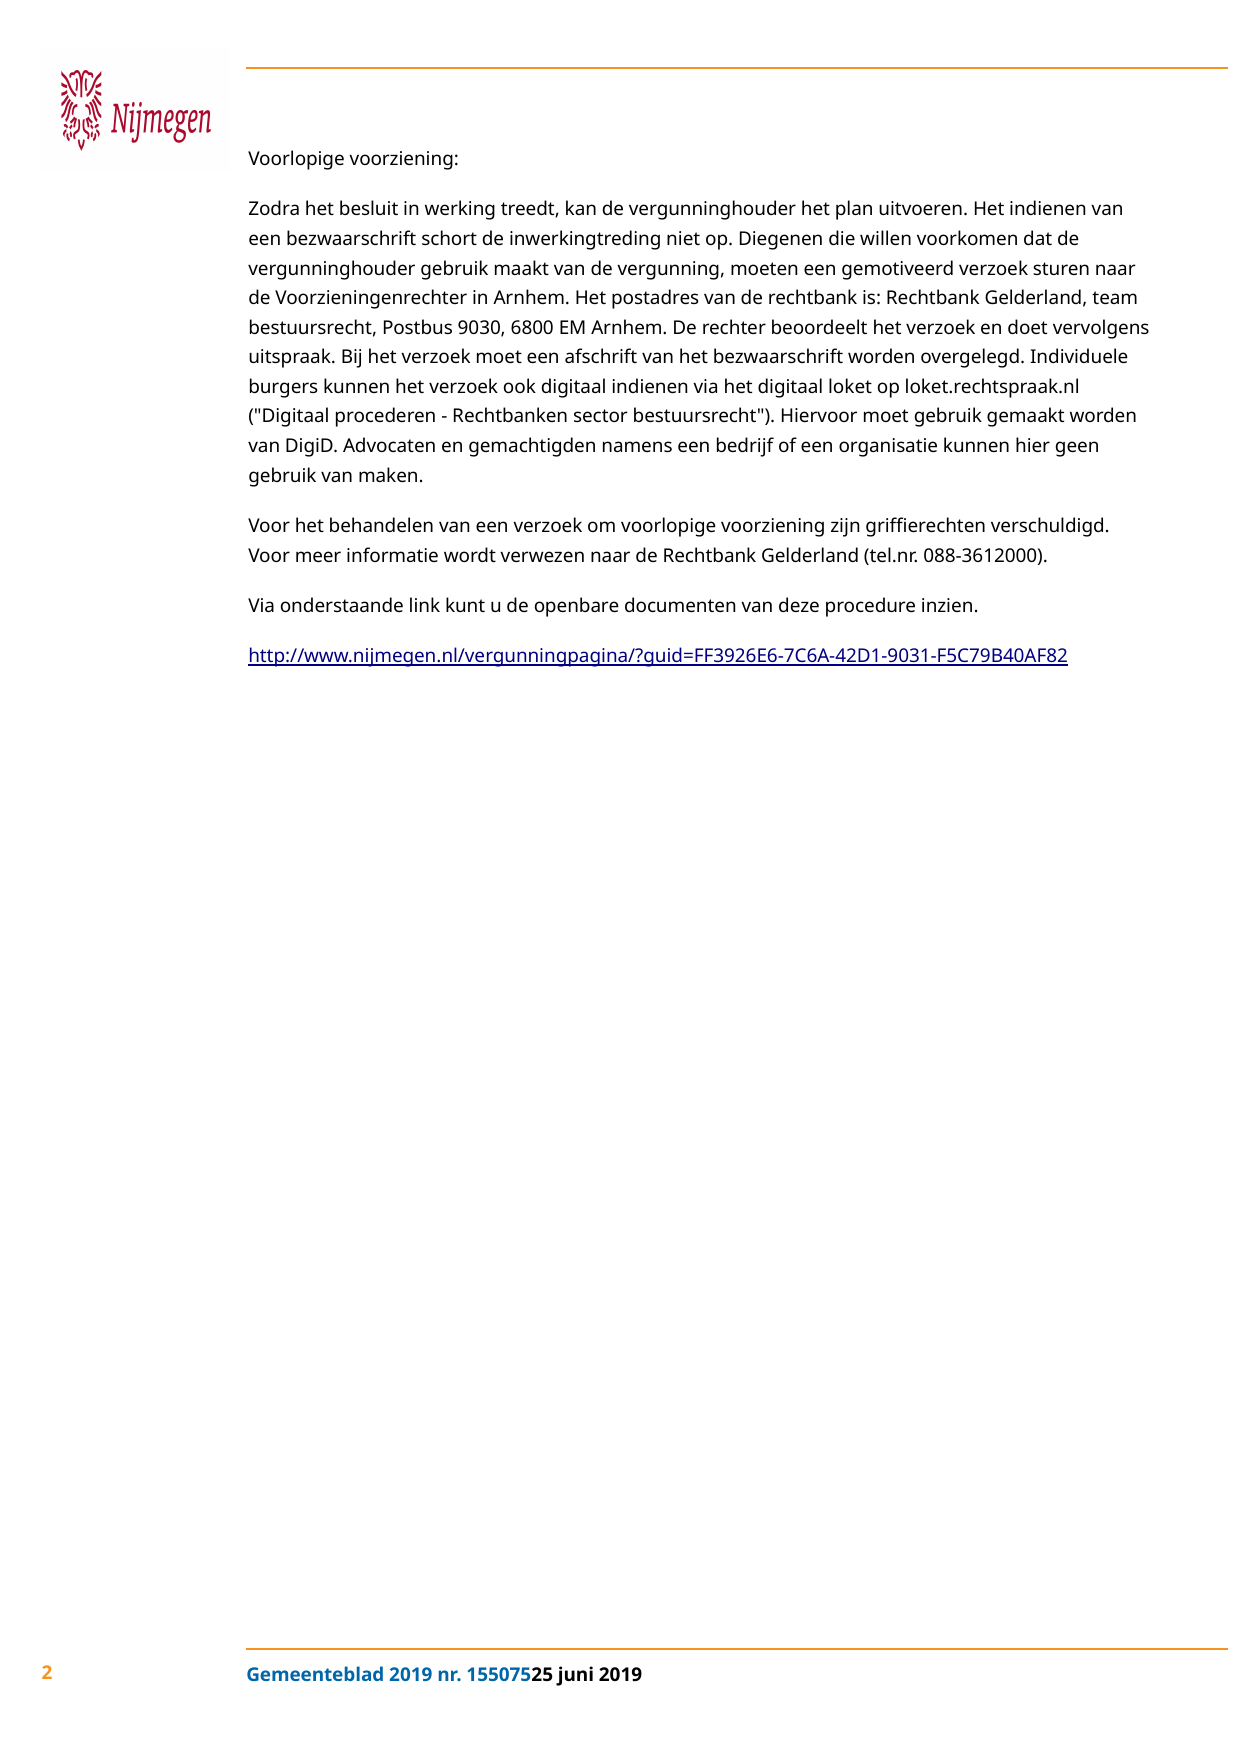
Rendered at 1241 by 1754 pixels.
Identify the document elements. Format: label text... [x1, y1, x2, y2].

picture [41, 47, 231, 172]
text Voorlopige voorziening: [248, 145, 1152, 171]
text Via onderstaande link kunt u de openbare documenten van deze procedure inzien. [248, 592, 1152, 618]
text Voor het behandelen van een verzoek om voorlopige voorziening zijn griffierechten verschuldigd. Voor meer informatie wordt verwezen naar de Rechtbank Gelderland (tel.nr. 088-3612000). [248, 512, 1152, 568]
text http://www.nijmegen.nl/vergunningpagina/?guid=FF3926E6-7C6A-42D1-9031-F5C79B40AF82 [248, 643, 1152, 668]
text Zodra het besluit in werking treedt, kan de vergunninghouder het plan uitvoeren. Het indienen van een bezwaarschrift schort de inwerkingtreding niet op. Diegenen die willen voorkomen dat de vergunninghouder gebruik maakt van de vergunning, moeten een gemotiveerd verzoek sturen naar de Voorzieningenrechter in Arnhem. Het postadres van de rechtbank is: Rechtbank Gelderland, team bestuursrecht, Postbus 9030, 6800 EM Arnhem. De rechter beoordeelt het verzoek en doet vervolgens uitspraak. Bij het verzoek moet een afschrift van het bezwaarschrift worden overgelegd. Individuele burgers kunnen het verzoek ook digitaal indienen via het digitaal loket op loket.rechtspraak.nl ("Digitaal procederen - Rechtbanken sector bestuursrecht"). Hiervoor moet gebruik gemaakt worden van DigiD. Advocaten en gemachtigden namens een bedrijf of een organisatie kunnen hier geen gebruik van maken. [248, 196, 1152, 488]
